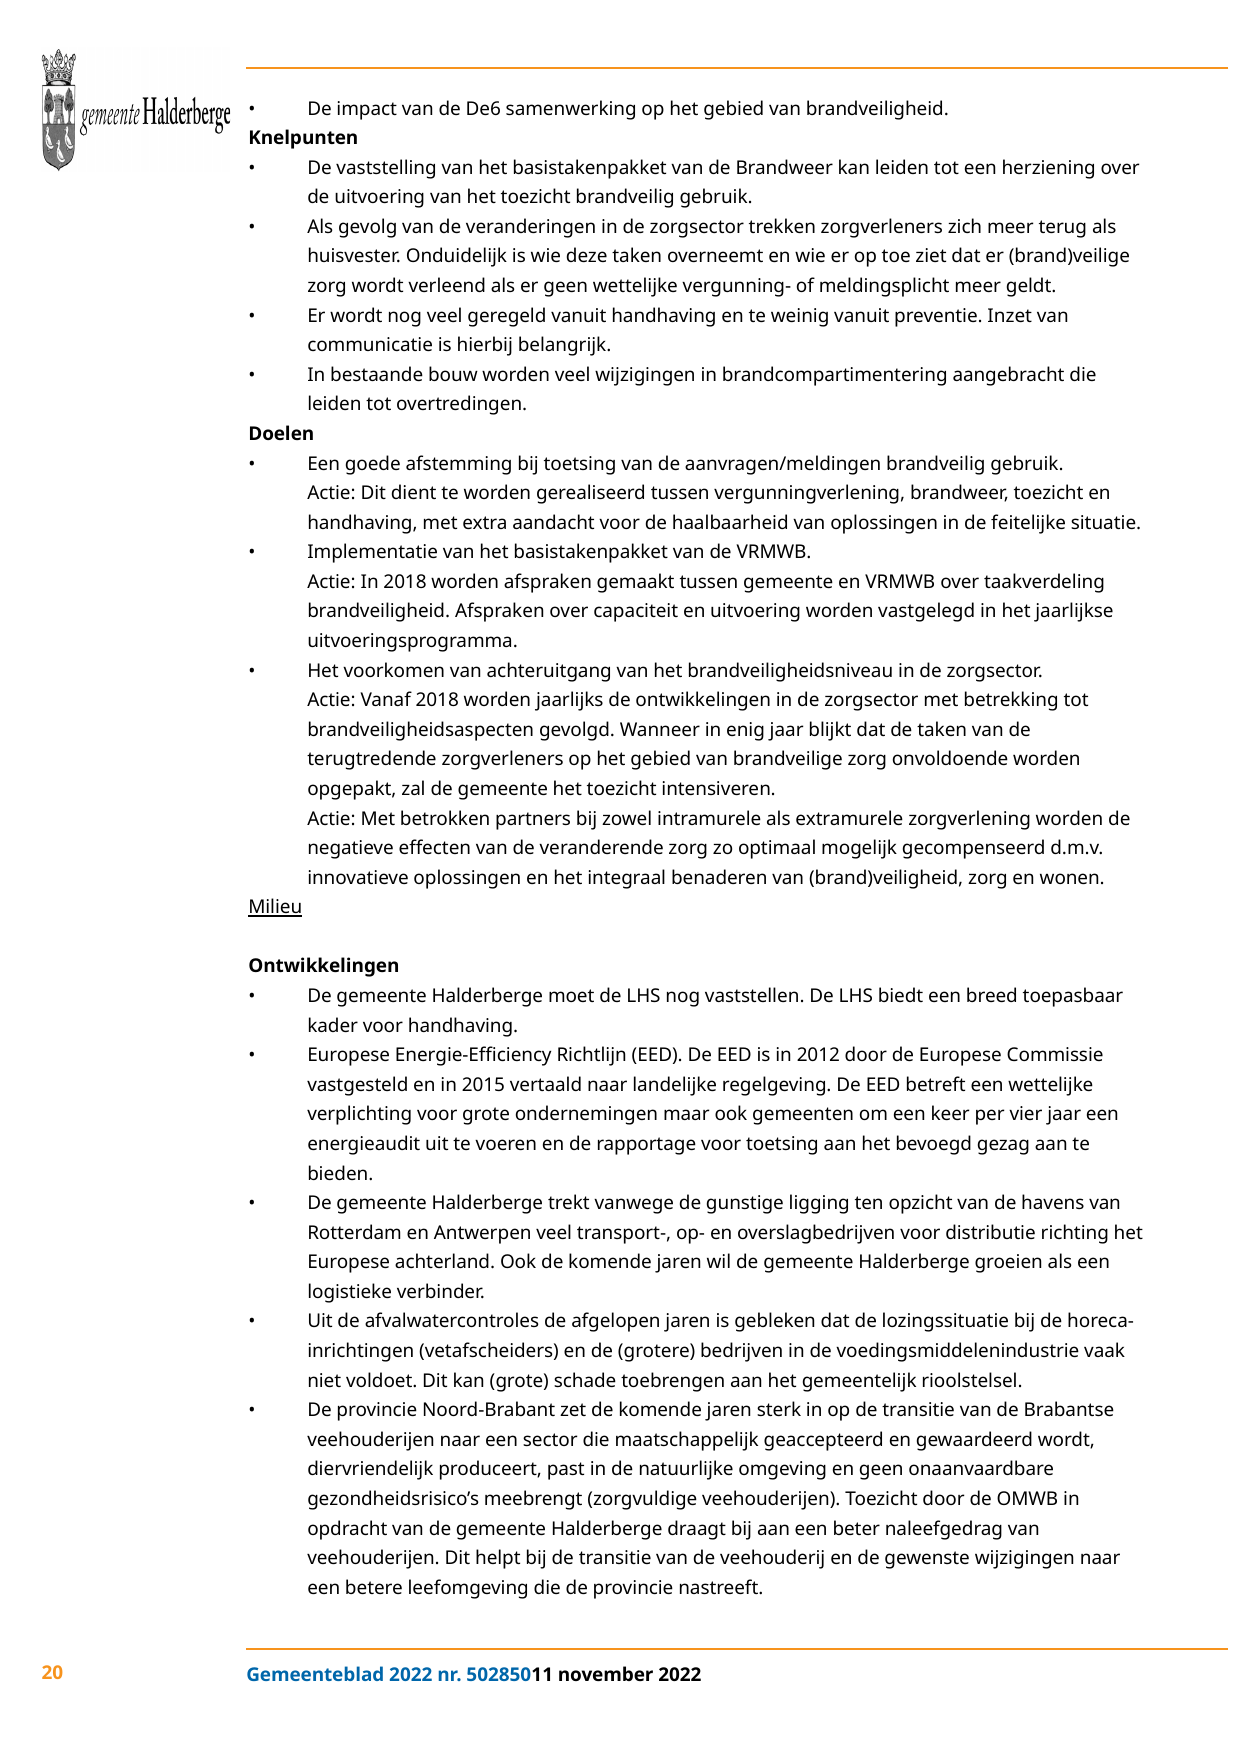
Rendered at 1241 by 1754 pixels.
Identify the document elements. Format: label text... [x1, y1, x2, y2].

list Een goede afstemming bij toetsing van de aanvragen/meldingen brandveilig gebruik. [248, 450, 1152, 476]
list De impact van de De6 samenwerking op het gebied van brandveiligheid. [248, 95, 1152, 121]
list De vaststelling van het basistakenpakket van de Brandweer kan leiden tot een herziening over de uitvoering van het toezicht brandveilig gebruik. [248, 154, 1152, 209]
list Actie: Met betrokken partners bij zowel intramurele als extramurele zorgverlening worden de negatieve effecten van de veranderende zorg zo optimaal mogelijk gecompenseerd d.m.v. innovatieve oplossingen en het integraal benaderen van (brand)veiligheid, zorg en wonen. [248, 805, 1152, 890]
list Actie: Vanaf 2018 worden jaarlijks de ontwikkelingen in de zorgsector met betrekking tot brandveiligheidsaspecten gevolgd. Wanneer in enig jaar blijkt dat de taken van de terugtredende zorgverleners op het gebied van brandveilige zorg onvoldoende worden opgepakt, zal de gemeente het toezicht intensiveren. [248, 686, 1152, 801]
list Implementatie van het basistakenpakket van de VRMWB. [248, 538, 1152, 564]
list De gemeente Halderberge trekt vanwege de gunstige ligging ten opzicht van de havens van Rotterdam en Antwerpen veel transport-, op- en overslagbedrijven voor distributie richting het Europese achterland. Ook de komende jaren wil de gemeente Halderberge groeien als een logistieke verbinder. [248, 1189, 1152, 1304]
list Europese Energie-Efficiency Richtlijn (EED). De EED is in 2012 door de Europese Commissie vastgesteld en in 2015 vertaald naar landelijke regelgeving. De EED betreft een wettelijke verplichting voor grote ondernemingen maar ook gemeenten om een keer per vier jaar een energieaudit uit te voeren en de rapportage voor toetsing aan het bevoegd gezag aan te bieden. [248, 1041, 1152, 1186]
list In bestaande bouw worden veel wijzigingen in brandcompartimentering aangebracht die leiden tot overtredingen. [248, 361, 1152, 416]
list Uit de afvalwatercontroles de afgelopen jaren is gebleken dat de lozingssituatie bij de horeca-inrichtingen (vetafscheiders) en de (grotere) bedrijven in de voedingsmiddelenindustrie vaak niet voldoet. Dit kan (grote) schade toebrengen aan het gemeentelijk rioolstelsel. [248, 1308, 1152, 1393]
list Er wordt nog veel geregeld vanuit handhaving en te weinig vanuit preventie. Inzet van communicatie is hierbij belangrijk. [248, 302, 1152, 357]
list Als gevolg van de veranderingen in de zorgsector trekken zorgverleners zich meer terug als huisvester. Onduidelijk is wie deze taken overneemt en wie er op toe ziet dat er (brand)veilige zorg wordt verleend als er geen wettelijke vergunning- of meldingsplicht meer geldt. [248, 213, 1152, 298]
text Ontwikkelingen [248, 953, 1152, 978]
list Het voorkomen van achteruitgang van het brandveiligheidsniveau in de zorgsector. [248, 657, 1152, 683]
list De gemeente Halderberge moet de LHS nog vaststellen. De LHS biedt een breed toepasbaar kader voor handhaving. [248, 982, 1152, 1038]
list Actie: Dit dient te worden gerealiseerd tussen vergunningverlening, brandweer, toezicht en handhaving, met extra aandacht voor de haalbaarheid van oplossingen in de feitelijke situatie. [248, 479, 1152, 535]
text Knelpunten [248, 124, 1152, 150]
text Milieu [248, 893, 1152, 919]
list De provincie Noord-Brabant zet de komende jaren sterk in op de transitie van de Brabantse veehouderijen naar een sector die maatschappelijk geaccepteerd en gewaardeerd wordt, diervriendelijk produceert, past in de natuurlijke omgeving en geen onaanvaardbare gezondheidsrisico’s meebrengt (zorgvuldige veehouderijen). Toezicht door de OMWB in opdracht van de gemeente Halderberge draagt bij aan een beter naleefgedrag van veehouderijen. Dit helpt bij de transitie van de veehouderij en de gewenste wijzigingen naar een betere leefomgeving die de provincie nastreeft. [248, 1396, 1152, 1600]
picture [41, 47, 231, 172]
text Doelen [248, 420, 1152, 446]
list Actie: In 2018 worden afspraken gemaakt tussen gemeente en VRMWB over taakverdeling brandveiligheid. Afspraken over capaciteit en uitvoering worden vastgelegd in het jaarlijkse uitvoeringsprogramma. [248, 568, 1152, 653]
